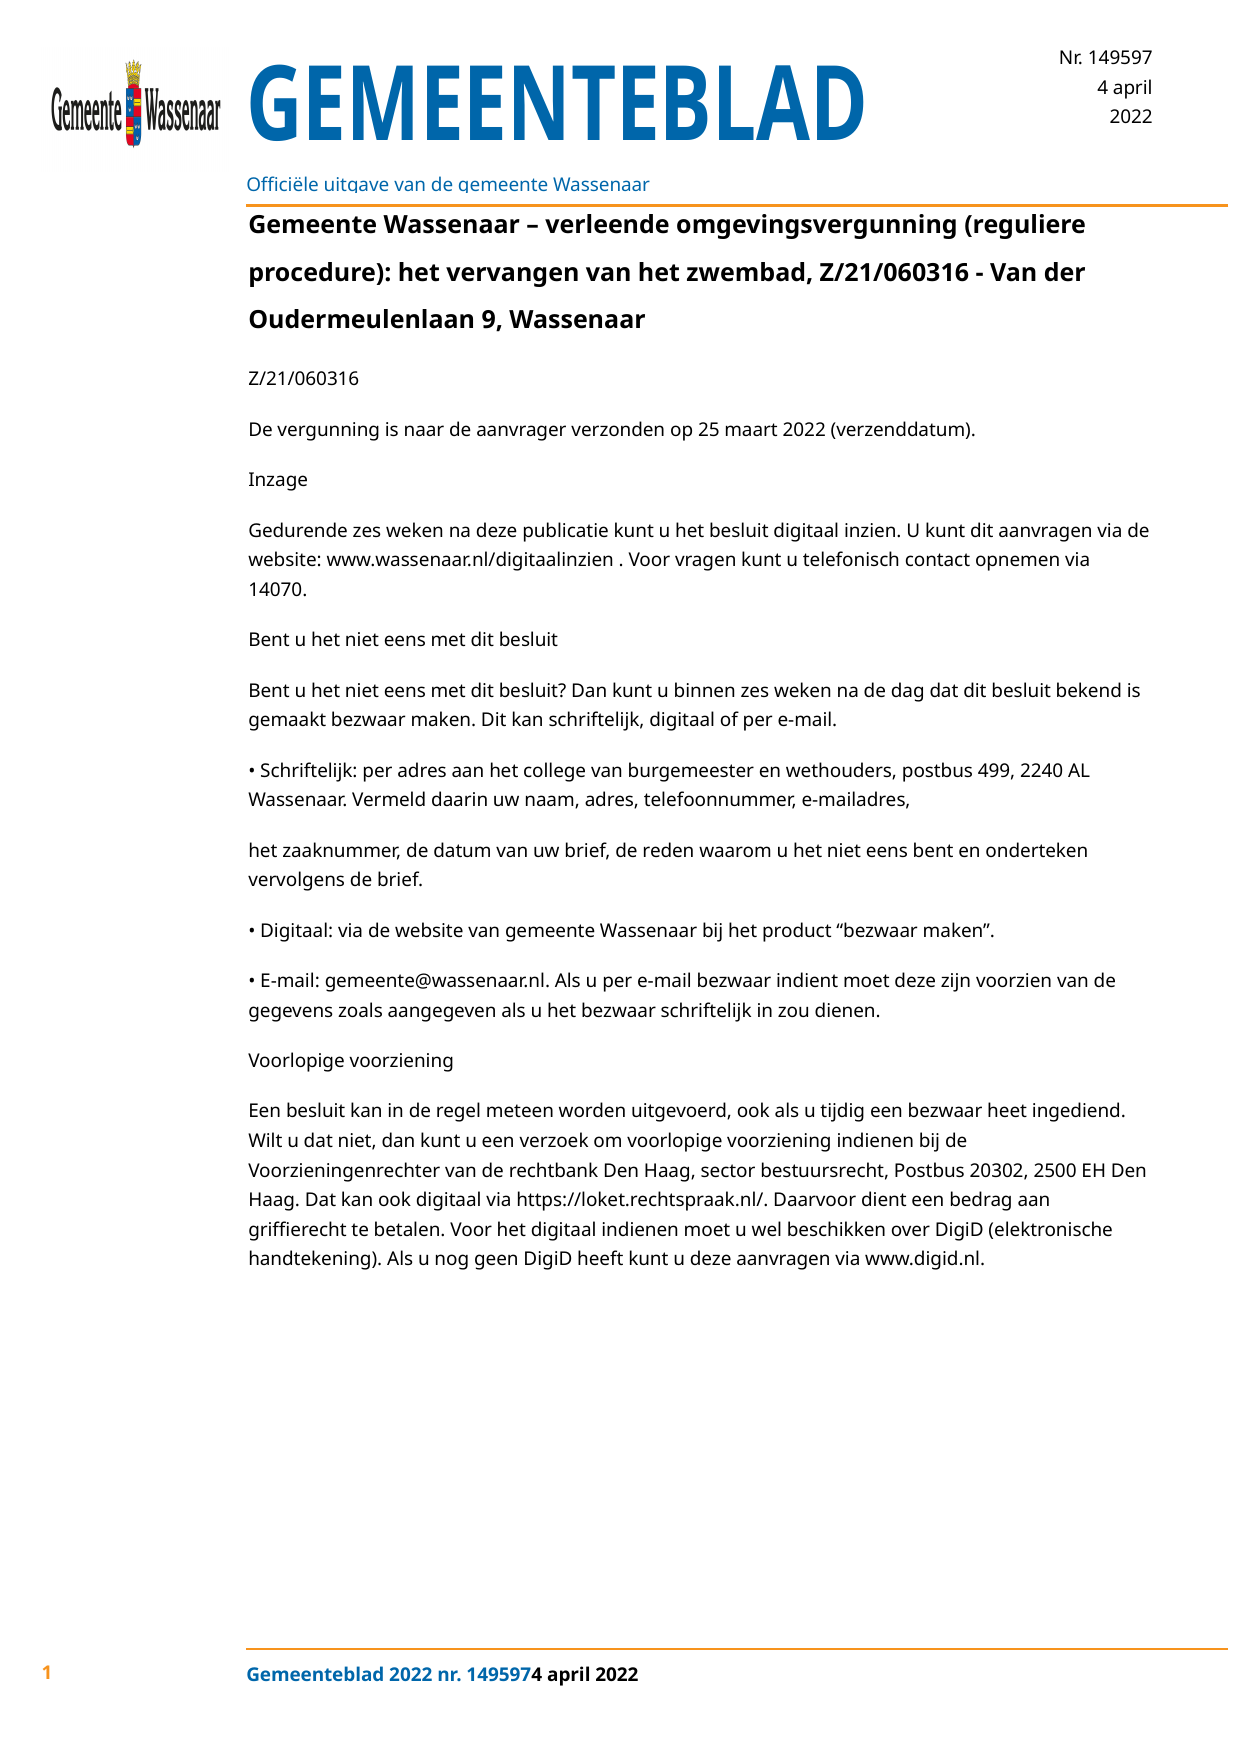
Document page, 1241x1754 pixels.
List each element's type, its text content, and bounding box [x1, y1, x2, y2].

text • Schriftelijk: per adres aan het college van burgemeester en wethouders, postbus 499, 2240 AL Wassenaar. Vermeld daarin uw naam, adres, telefoonnummer, e-mailadres, [248, 757, 1152, 812]
text Gemeente Wassenaar – verleende omgevingsvergunning (reguliere procedure): het vervangen van het zwembad, Z/21/060316 - Van der Oudermeulenlaan 9, Wassenaar [248, 207, 1152, 336]
text het zaaknummer, de datum van uw brief, de reden waarom u het niet eens bent en onderteken vervolgens de brief. [248, 837, 1152, 892]
text Z/21/060316 [248, 366, 1152, 391]
text De vergunning is naar de aanvrager verzonden op 25 maart 2022 (verzenddatum). [248, 416, 1152, 442]
text Voorlopige voorziening [248, 1047, 1152, 1073]
picture [41, 47, 231, 172]
text Inzage [248, 466, 1152, 492]
text Gedurende zes weken na deze publicatie kunt u het besluit digitaal inzien. U kunt dit aanvragen via de website: www.wassenaar.nl/digitaalinzien . Voor vragen kunt u telefonisch contact opnemen via 14070. [248, 517, 1152, 602]
text • Digitaal: via de website van gemeente Wassenaar bij het product “bezwaar maken”. [248, 917, 1152, 942]
text Bent u het niet eens met dit besluit? Dan kunt u binnen zes weken na de dag dat dit besluit bekend is gemaakt bezwaar maken. Dit kan schriftelijk, digitaal of per e-mail. [248, 677, 1152, 732]
text • E-mail: gemeente@wassenaar.nl. Als u per e-mail bezwaar indient moet deze zijn voorzien van de gegevens zoals aangegeven als u het bezwaar schriftelijk in zou dienen. [248, 967, 1152, 1022]
text Een besluit kan in de regel meteen worden uitgevoerd, ook als u tijdig een bezwaar heet ingediend. Wilt u dat niet, dan kunt u een verzoek om voorlopige voorziening indienen bij de Voorzieningenrechter van de rechtbank Den Haag, sector bestuursrecht, Postbus 20302, 2500 EH Den Haag. Dat kan ook digitaal via https://loket.rechtspraak.nl/. Daarvoor dient een bedrag aan griffierecht te betalen. Voor het digitaal indienen moet u wel beschikken over DigiD (elektronische handtekening). Als u nog geen DigiD heeft kunt u deze aanvragen via www.digid.nl. [248, 1098, 1152, 1271]
text Bent u het niet eens met dit besluit [248, 626, 1152, 652]
